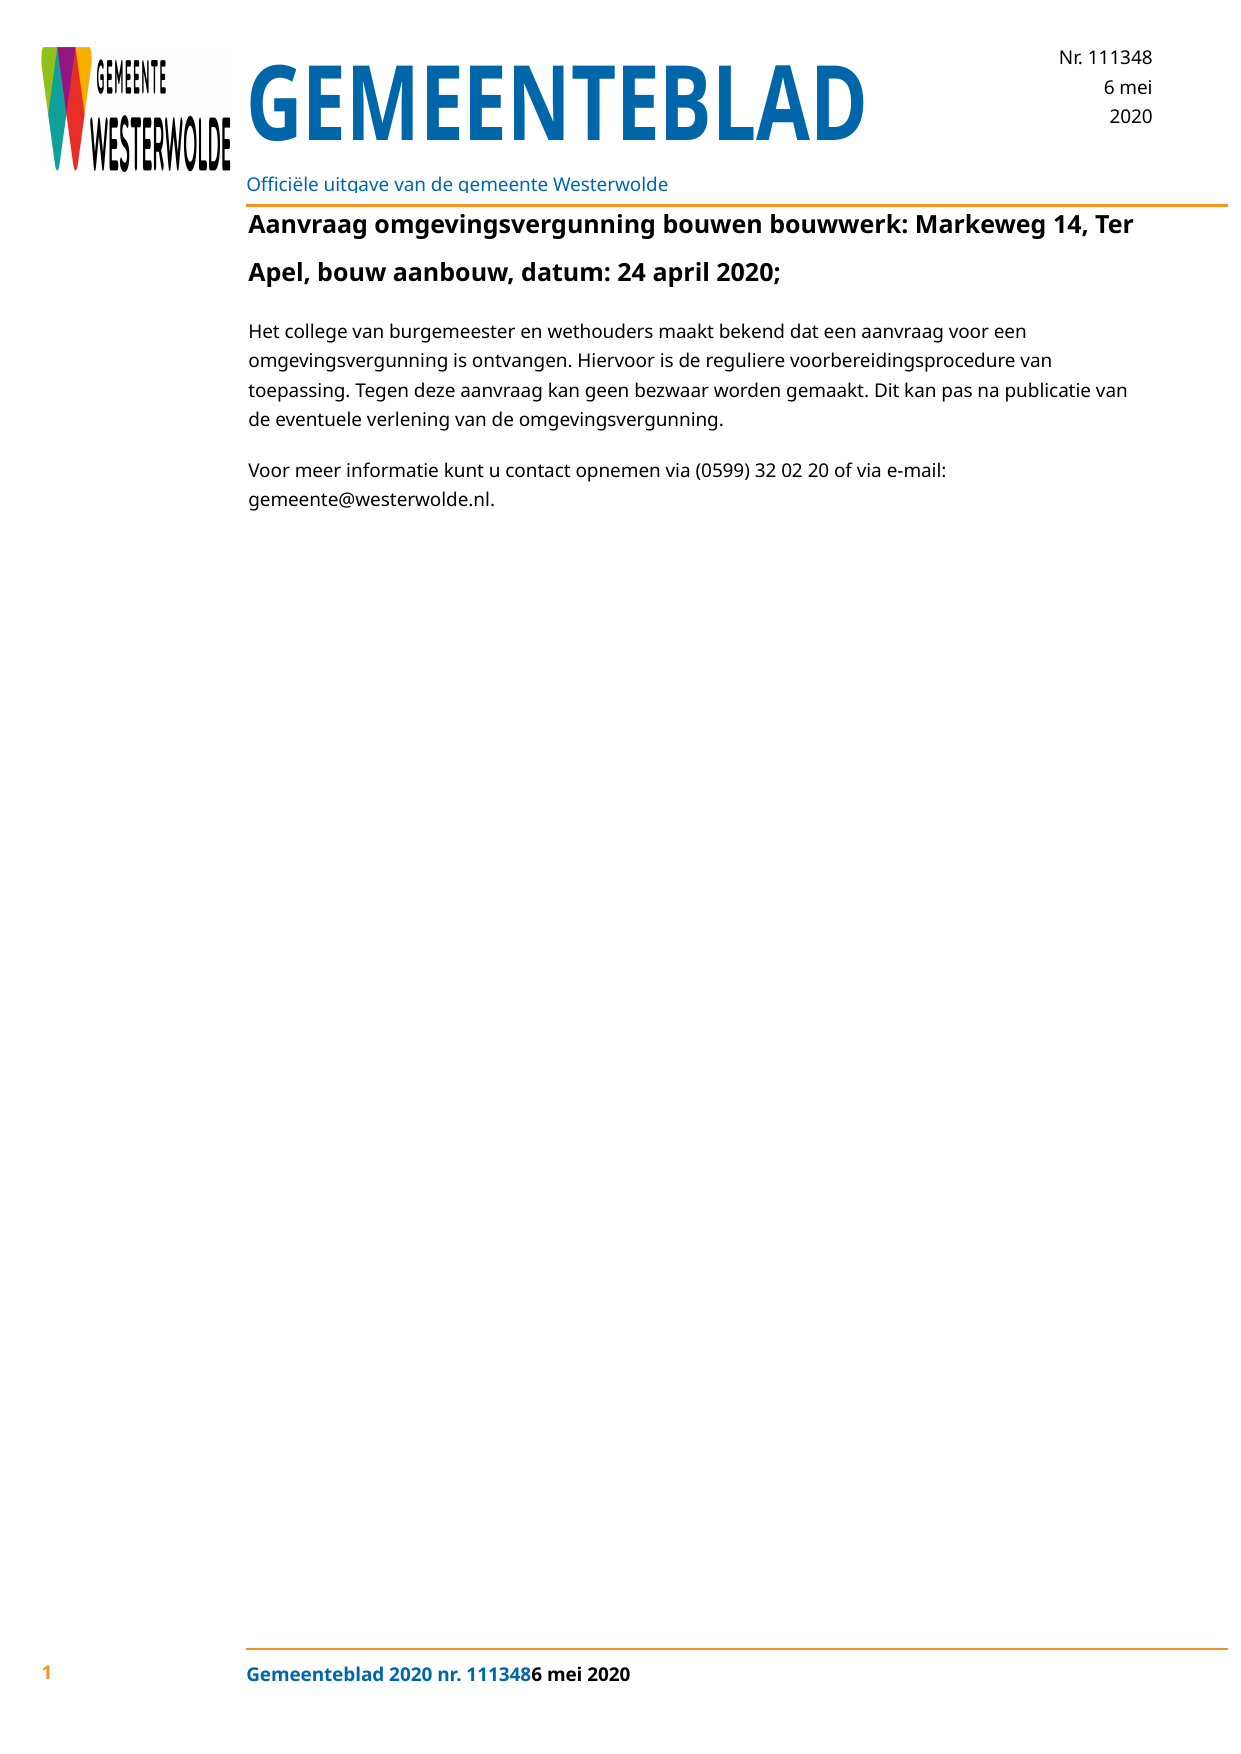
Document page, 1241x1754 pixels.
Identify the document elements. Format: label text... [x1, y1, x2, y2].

text Voor meer informatie kunt u contact opnemen via (0599) 32 02 20 of via e-mail: gemeente@westerwolde.nl. [248, 457, 1152, 512]
text Aanvraag omgevingsvergunning bouwen bouwwerk: Markeweg 14, Ter Apel, bouw aanbouw, datum: 24 april 2020; [248, 207, 1152, 288]
text Het college van burgemeester en wethouders maakt bekend dat een aanvraag voor een omgevingsvergunning is ontvangen. Hiervoor is de reguliere voorbereidingsprocedure van toepassing. Tegen deze aanvraag kan geen bezwaar worden gemaakt. Dit kan pas na publicatie van de eventuele verlening van de omgevingsvergunning. [248, 318, 1152, 432]
picture [41, 47, 231, 172]
